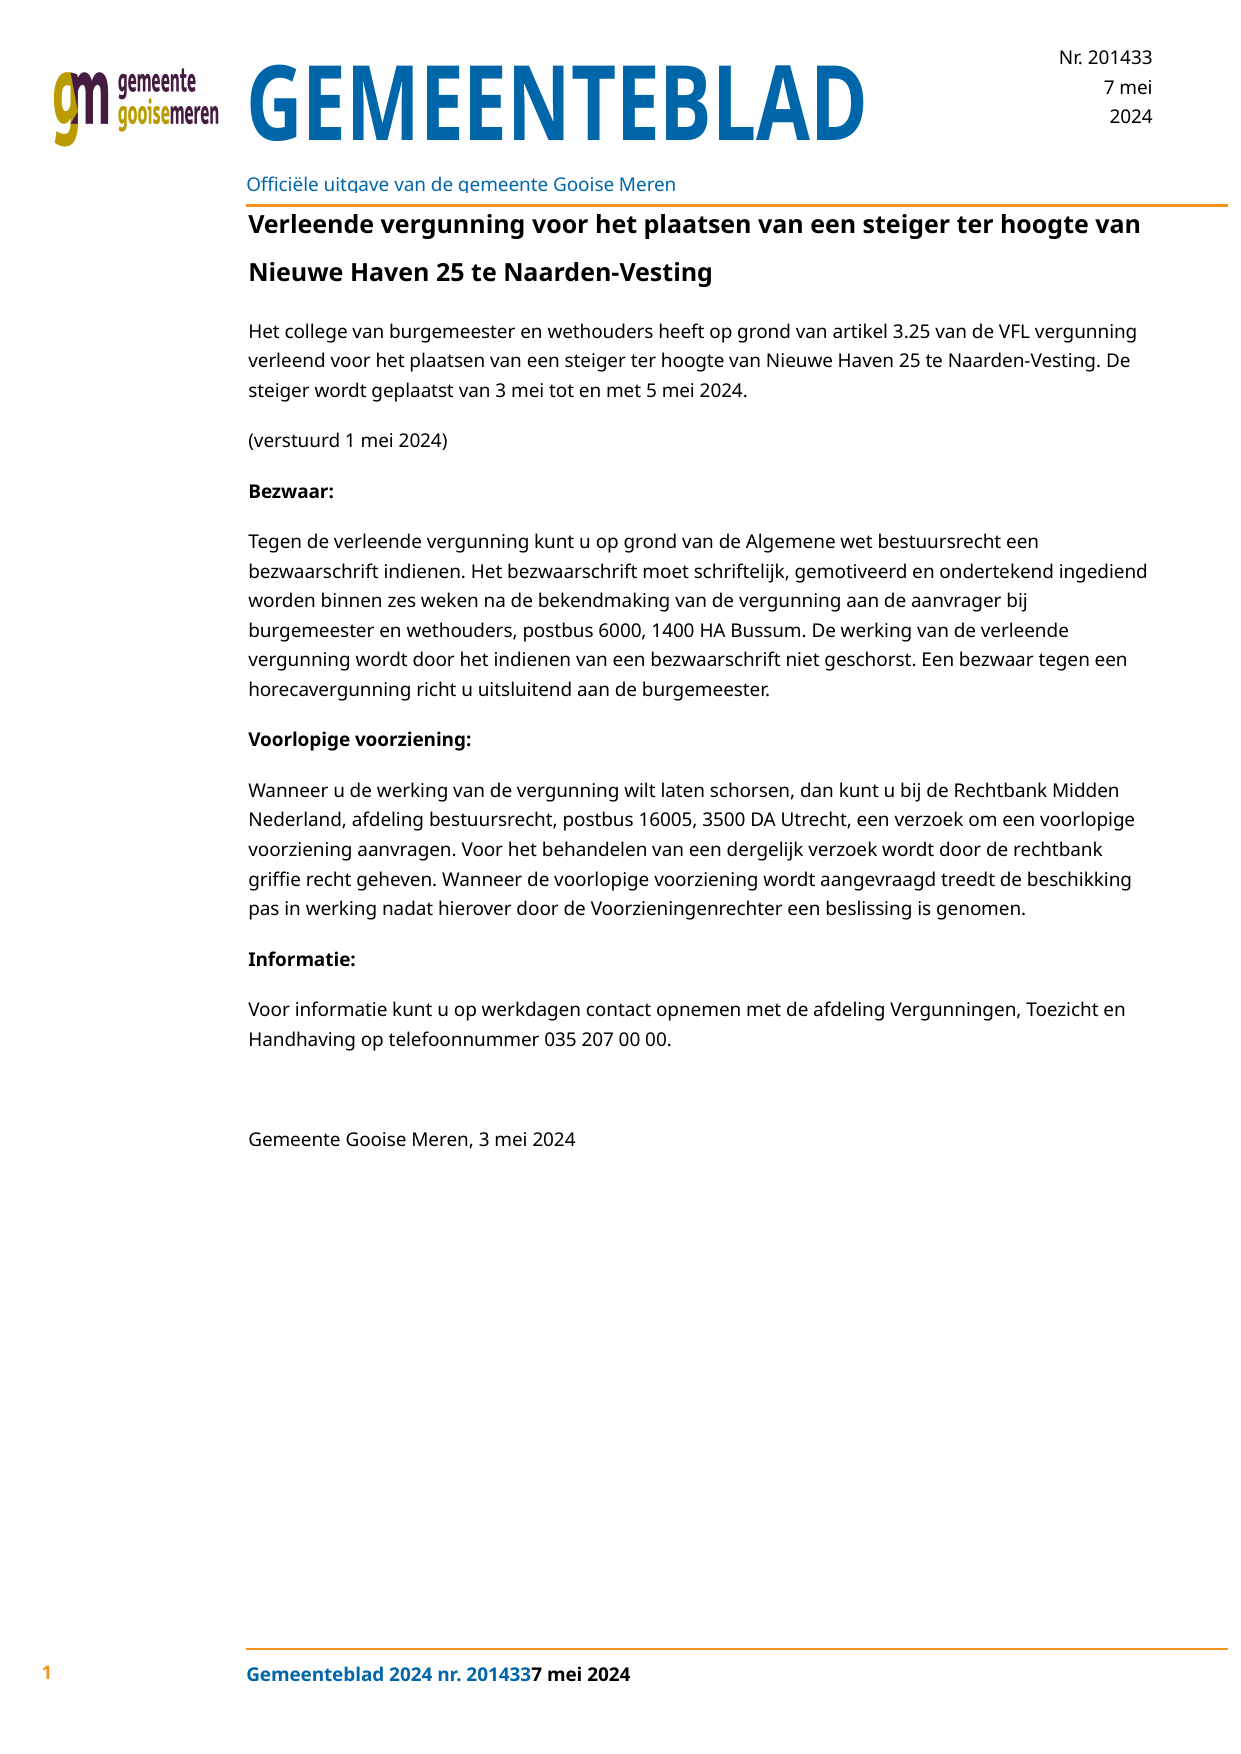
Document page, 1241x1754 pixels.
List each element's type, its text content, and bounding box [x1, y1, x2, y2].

text Bezwaar: [248, 478, 1152, 504]
text Het college van burgemeester en wethouders heeft op grond van artikel 3.25 van de VFL vergunning verleend voor het plaatsen van een steiger ter hoogte van Nieuwe Haven 25 te Naarden-Vesting. De steiger wordt geplaatst van 3 mei tot en met 5 mei 2024. [248, 318, 1152, 403]
text Gemeente Gooise Meren, 3 mei 2024 [248, 1127, 1152, 1152]
text Voor informatie kunt u op werkdagen contact opnemen met de afdeling Vergunningen, Toezicht en Handhaving op telefoonnummer 035 207 00 00. [248, 996, 1152, 1052]
text Verleende vergunning voor het plaatsen van een steiger ter hoogte van Nieuwe Haven 25 te Naarden-Vesting [248, 207, 1152, 288]
picture [41, 47, 231, 172]
text Informatie: [248, 946, 1152, 972]
text Wanneer u de werking van de vergunning wilt laten schorsen, dan kunt u bij de Rechtbank Midden Nederland, afdeling bestuursrecht, postbus 16005, 3500 DA Utrecht, een verzoek om een voorlopige voorziening aanvragen. Voor het behandelen van een dergelijk verzoek wordt door de rechtbank griffie recht geheven. Wanneer de voorlopige voorziening wordt aangevraagd treedt de beschikking pas in werking nadat hierover door de Voorzieningenrechter een beslissing is genomen. [248, 777, 1152, 921]
text Voorlopige voorziening: [248, 727, 1152, 752]
text Tegen de verleende vergunning kunt u op grond van de Algemene wet bestuursrecht een bezwaarschrift indienen. Het bezwaarschrift moet schriftelijk, gemotiveerd en ondertekend ingediend worden binnen zes weken na de bekendmaking van de vergunning aan de aanvrager bij burgemeester en wethouders, postbus 6000, 1400 HA Bussum. De werking van de verleende vergunning wordt door het indienen van een bezwaarschrift niet geschorst. Een bezwaar tegen een horecavergunning richt u uitsluitend aan de burgemeester. [248, 528, 1152, 702]
text (verstuurd 1 mei 2024) [248, 427, 1152, 453]
